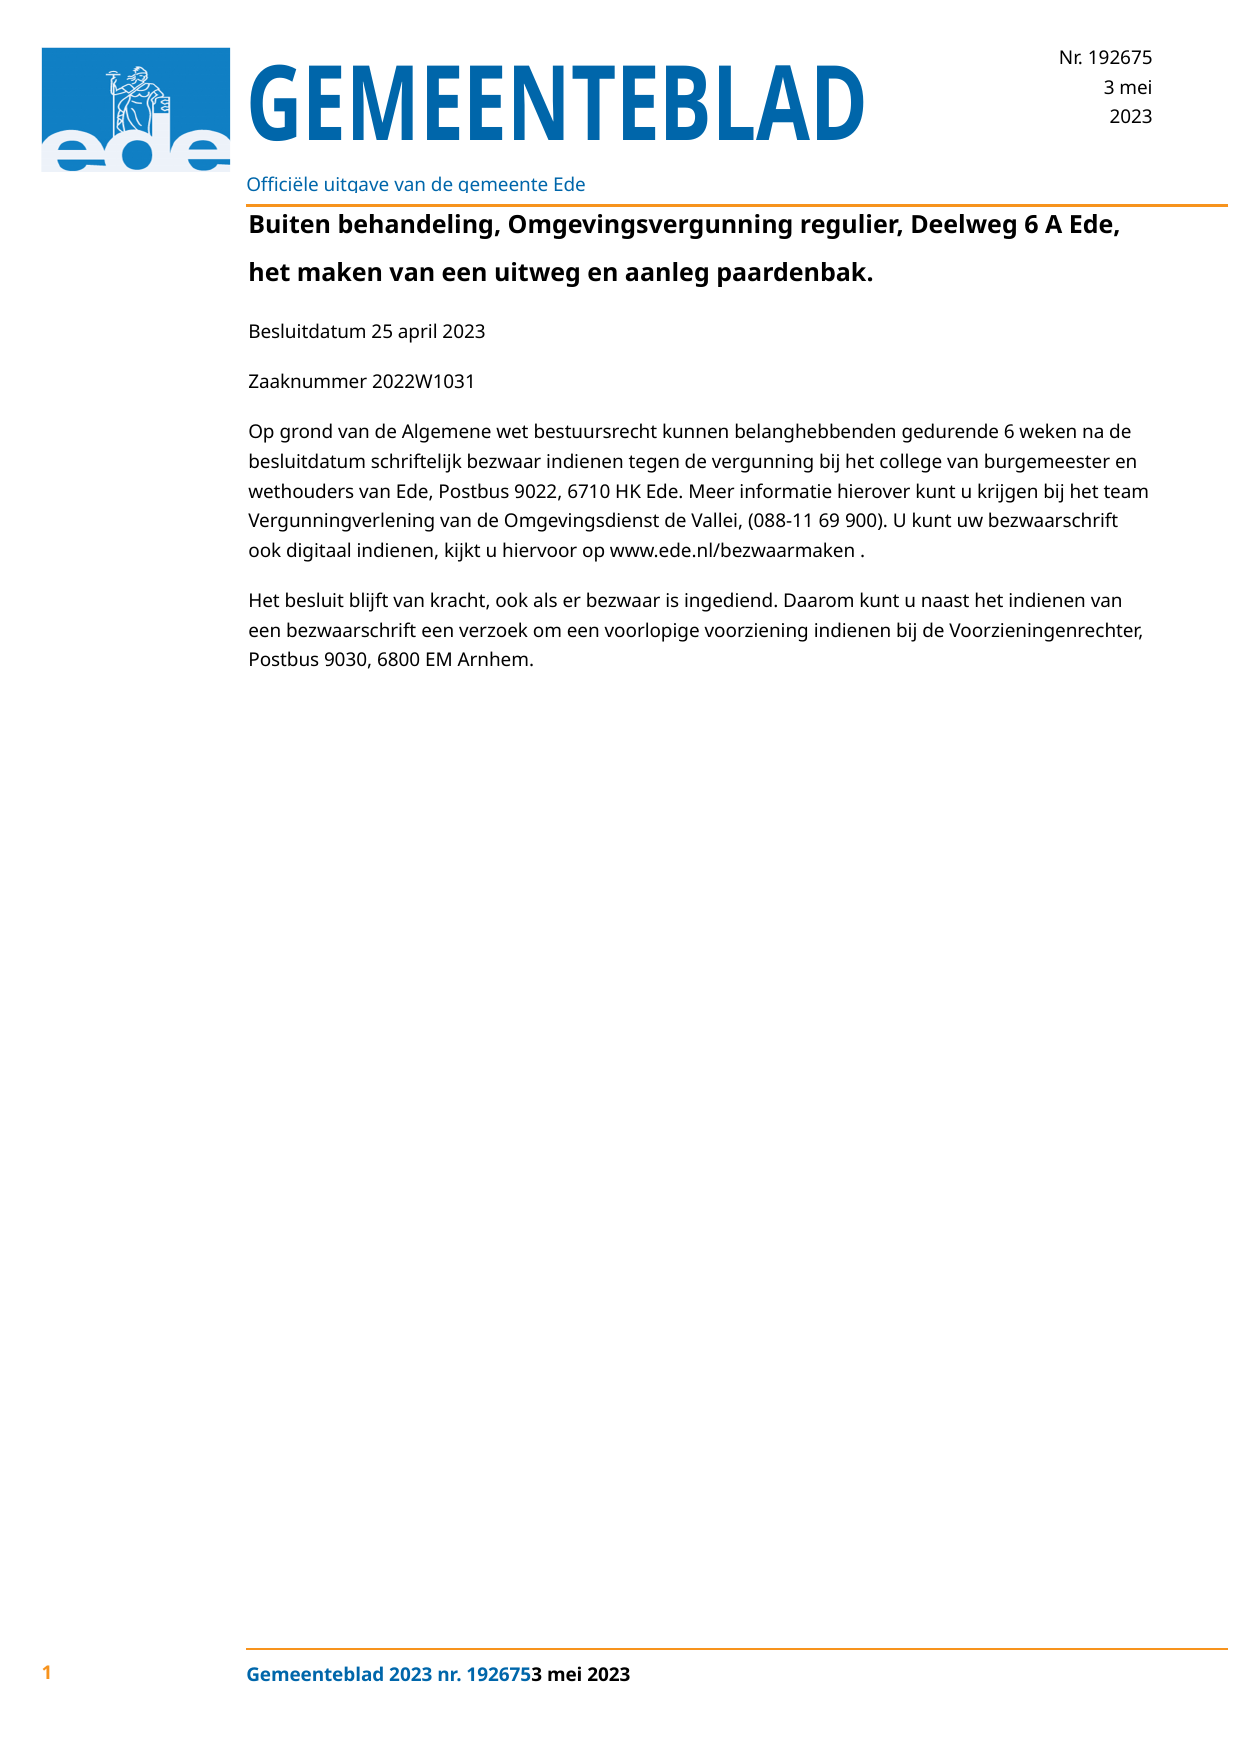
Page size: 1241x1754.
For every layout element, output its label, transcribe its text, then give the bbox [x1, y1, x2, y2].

text Besluitdatum 25 april 2023 [248, 318, 1152, 344]
text Het besluit blijft van kracht, ook als er bezwaar is ingediend. Daarom kunt u naast het indienen van een bezwaarschrift een verzoek om een voorlopige voorziening indienen bij de Voorzieningenrechter, Postbus 9030, 6800 EM Arnhem. [248, 587, 1152, 672]
text Buiten behandeling, Omgevingsvergunning regulier, Deelweg 6 A Ede, het maken van een uitweg en aanleg paardenbak. [248, 207, 1152, 288]
text Zaaknummer 2022W1031 [248, 368, 1152, 394]
text Op grond van de Algemene wet bestuursrecht kunnen belanghebbenden gedurende 6 weken na de besluitdatum schriftelijk bezwaar indienen tegen de vergunning bij het college van burgemeester en wethouders van Ede, Postbus 9022, 6710 HK Ede. Meer informatie hierover kunt u krijgen bij het team Vergunningverlening van de Omgevingsdienst de Vallei, (088-11 69 900). U kunt uw bezwaarschrift ook digitaal indienen, kijkt u hiervoor op www.ede.nl/bezwaarmaken . [248, 419, 1152, 563]
picture [41, 47, 231, 172]
